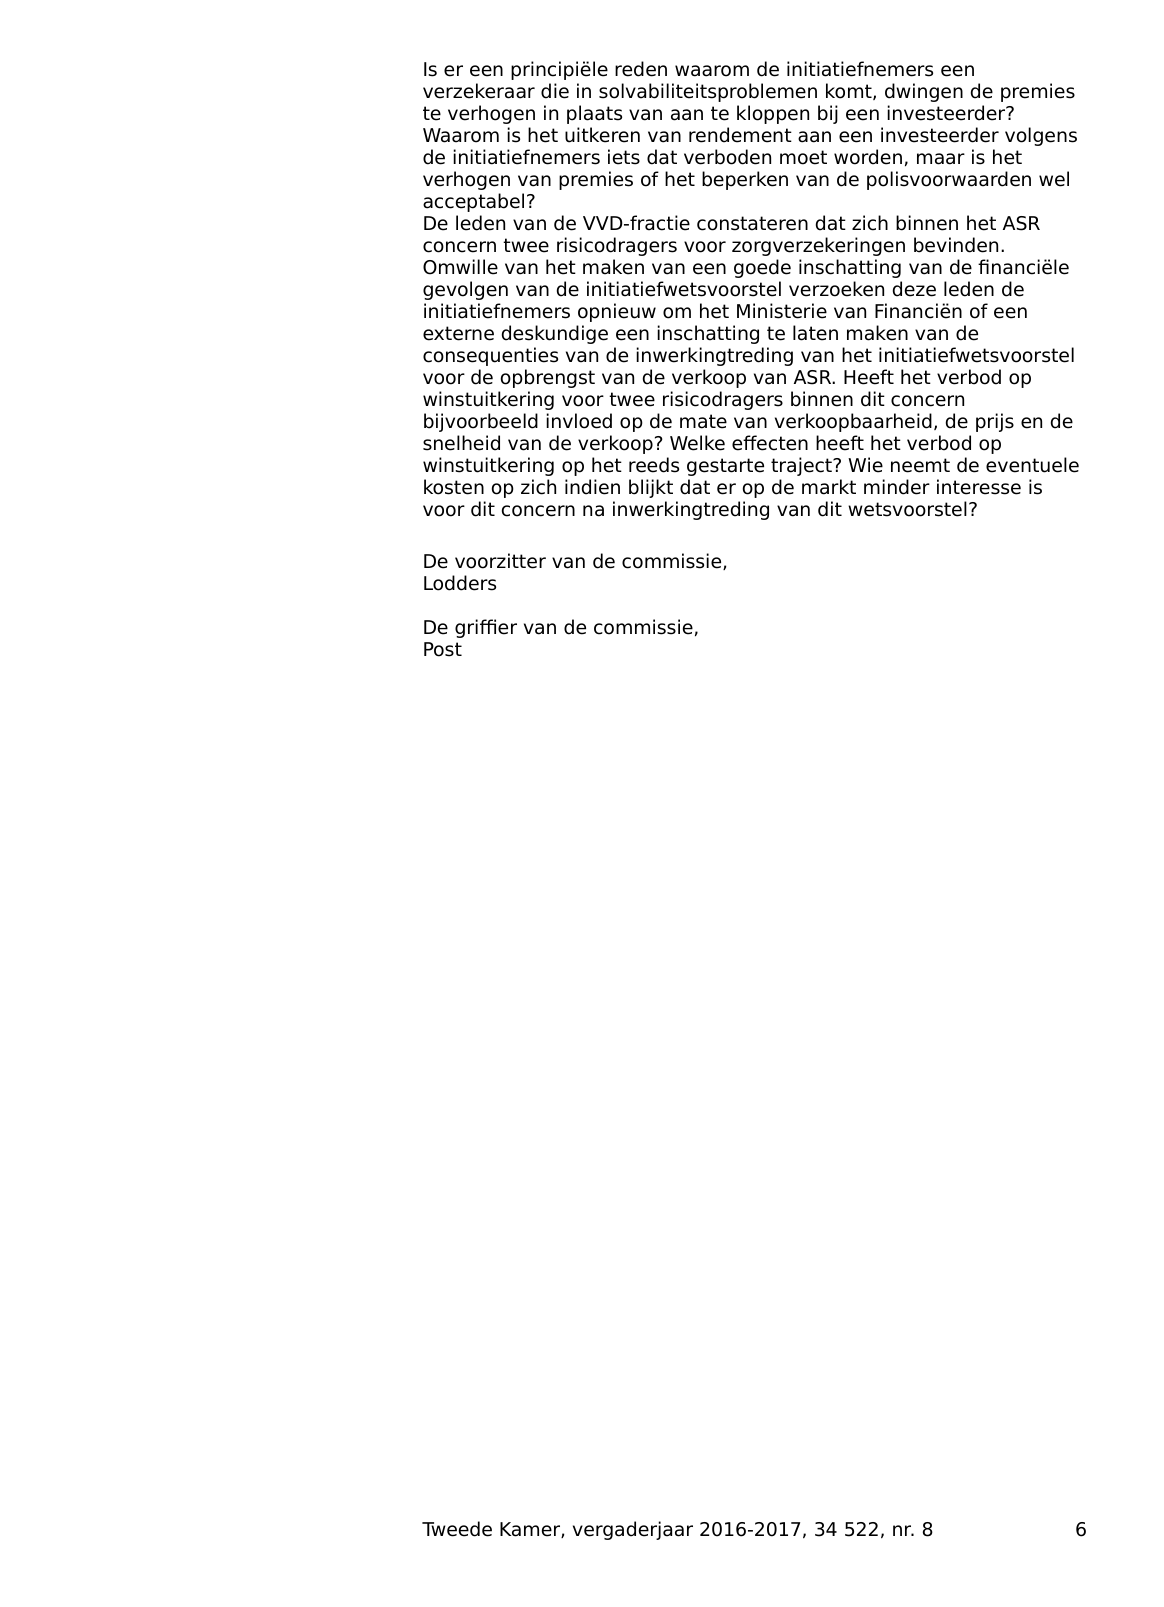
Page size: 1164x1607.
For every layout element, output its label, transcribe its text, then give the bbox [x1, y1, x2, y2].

text De leden van de VVD-fractie constateren dat zich binnen het ASR concern twee risicodragers voor zorgverzekeringen bevinden. Omwille van het maken van een goede inschatting van de financiële gevolgen van de initiatiefwetsvoorstel verzoeken deze leden de initiatiefnemers opnieuw om het Ministerie van Financiën of een externe deskundige een inschatting te laten maken van de consequenties van de inwerkingtreding van het initiatiefwetsvoorstel voor de opbrengst van de verkoop van ASR. Heeft het verbod op winstuitkering voor twee risicodragers binnen dit concern bijvoorbeeld invloed op de mate van verkoopbaarheid, de prijs en de snelheid van de verkoop? Welke effecten heeft het verbod op winstuitkering op het reeds gestarte traject? Wie neemt de eventuele kosten op zich indien blijkt dat er op de markt minder interesse is voor dit concern na inwerkingtreding van dit wetsvoorstel? [422, 213, 1087, 521]
text Is er een principiële reden waarom de initiatiefnemers een verzekeraar die in solvabiliteitsproblemen komt, dwingen de premies te verhogen in plaats van aan te kloppen bij een investeerder? Waarom is het uitkeren van rendement aan een investeerder volgens de initiatiefnemers iets dat verboden moet worden, maar is het verhogen van premies of het beperken van de polisvoorwaarden wel acceptabel? [422, 59, 1087, 213]
text De griffier van de commissie, Post [422, 617, 1087, 661]
text De voorzitter van de commissie, Lodders [422, 551, 1087, 594]
